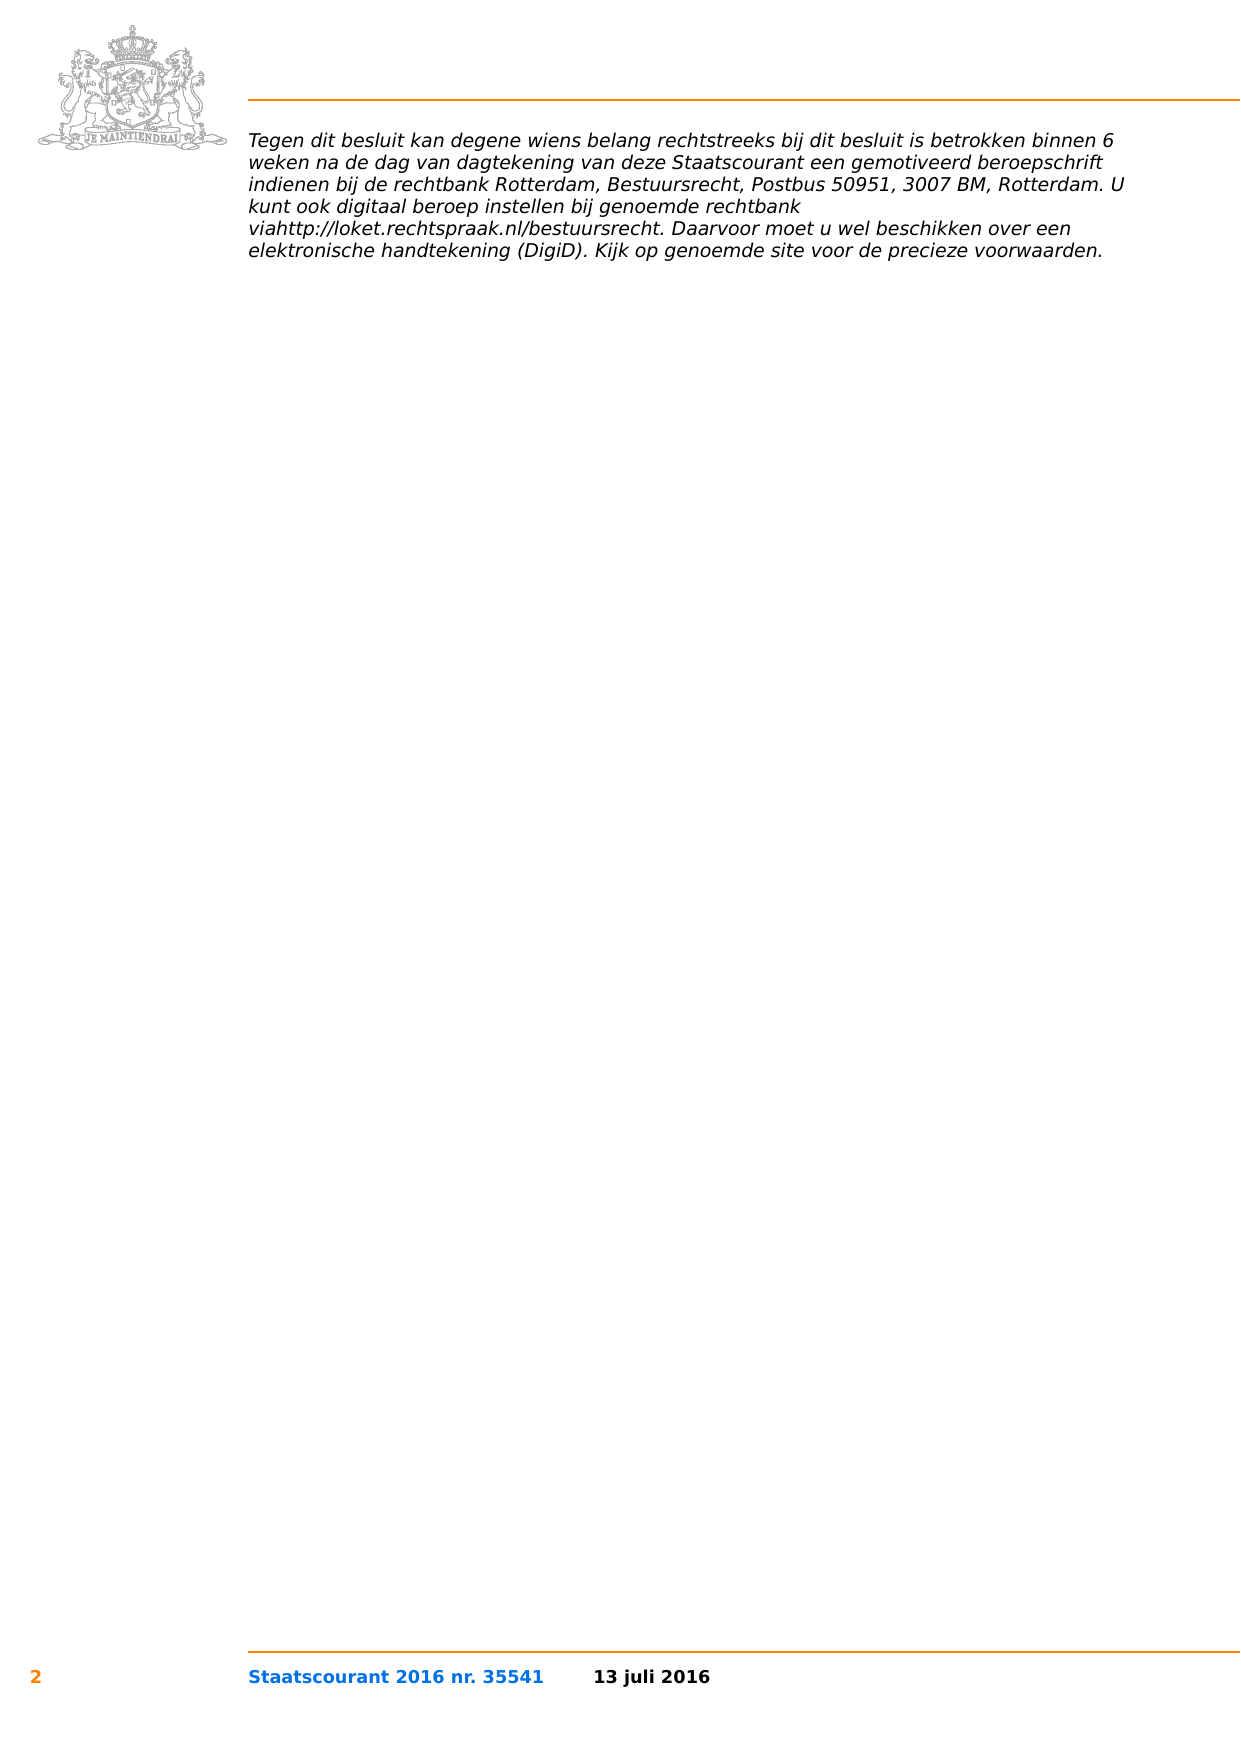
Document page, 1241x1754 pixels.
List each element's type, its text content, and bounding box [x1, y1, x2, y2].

picture [38, 25, 227, 150]
text Tegen dit besluit kan degene wiens belang rechtstreeks bij dit besluit is betrokken binnen 6 weken na de dag van dagtekening van deze Staatscourant een gemotiveerd beroepschrift indienen bij de rechtbank Rotterdam, Bestuursrecht, Postbus 50951, 3007 BM, Rotterdam. U kunt ook digitaal beroep instellen bij genoemde rechtbank viahttp://loket.rechtspraak.nl/bestuursrecht. Daarvoor moet u wel beschikken over een elektronische handtekening (DigiD). Kijk op genoemde site voor de precieze voorwaarden. [248, 130, 1163, 262]
